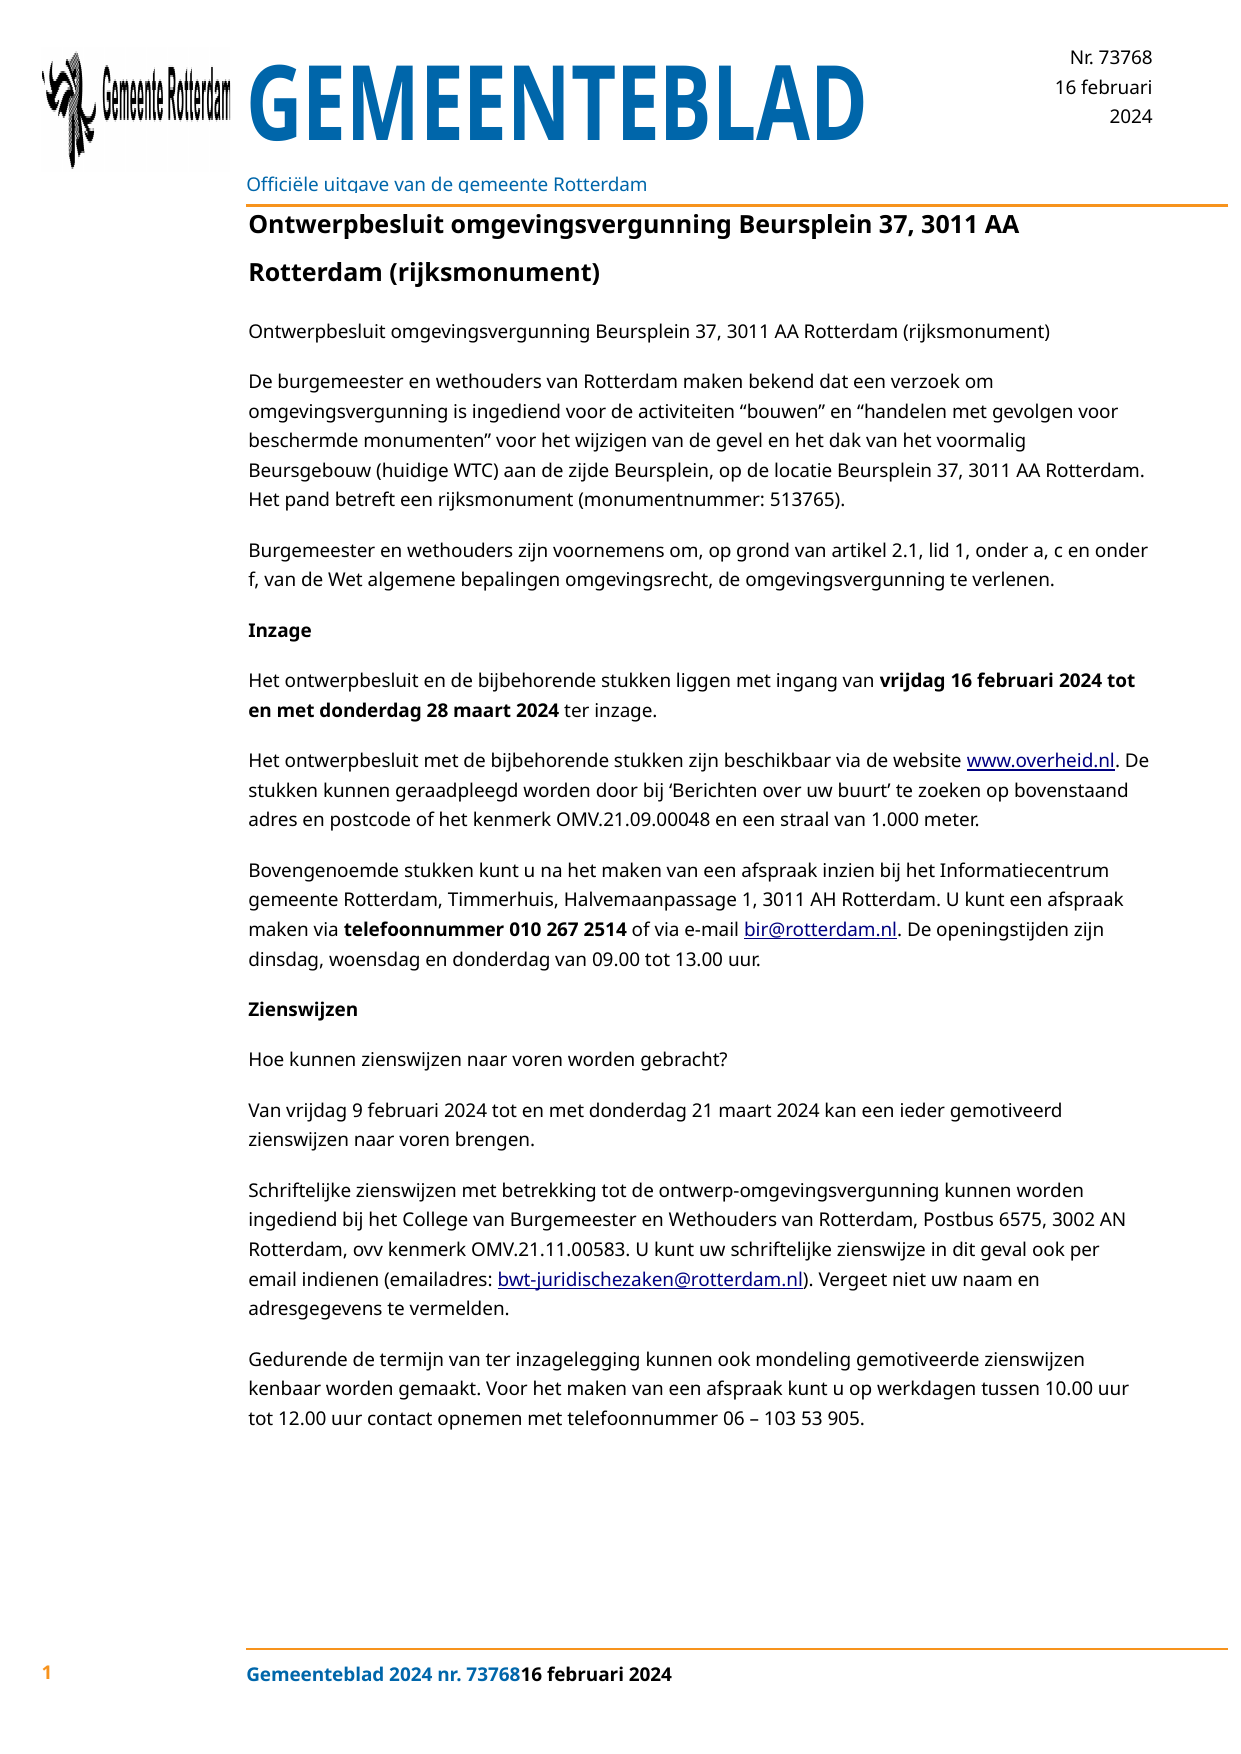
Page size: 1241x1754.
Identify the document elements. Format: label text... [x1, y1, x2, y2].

text Van vrijdag 9 februari 2024 tot en met donderdag 21 maart 2024 kan een ieder gemotiveerd zienswijzen naar voren brengen. [248, 1097, 1152, 1152]
text Ontwerpbesluit omgevingsvergunning Beursplein 37, 3011 AA Rotterdam (rijksmonument) [248, 207, 1152, 288]
text Gedurende de termijn van ter inzagelegging kunnen ook mondeling gemotiveerde zienswijzen kenbaar worden gemaakt. Voor het maken van een afspraak kunt u op werkdagen tussen 10.00 uur tot 12.00 uur contact opnemen met telefoonnummer 06 – 103 53 905. [248, 1346, 1152, 1431]
text Inzage [248, 617, 1152, 643]
text Ontwerpbesluit omgevingsvergunning Beursplein 37, 3011 AA Rotterdam (rijksmonument) [248, 318, 1152, 344]
text Hoe kunnen zienswijzen naar voren worden gebracht? [248, 1047, 1152, 1072]
text Bovengenoemde stukken kunt u na het maken van een afspraak inzien bij het Informatiecentrum gemeente Rotterdam, Timmerhuis, Halvemaanpassage 1, 3011 AH Rotterdam. U kunt een afspraak maken via telefoonnummer 010 267 2514 of via e-mail bir@rotterdam.nl. De openingstijden zijn dinsdag, woensdag en donderdag van 09.00 tot 13.00 uur. [248, 857, 1152, 972]
text Schriftelijke zienswijzen met betrekking tot de ontwerp-omgevingsvergunning kunnen worden ingediend bij het College van Burgemeester en Wethouders van Rotterdam, Postbus 6575, 3002 AN Rotterdam, ovv kenmerk OMV.21.11.00583. U kunt uw schriftelijke zienswijze in dit geval ook per email indienen (emailadres: bwt-juridischezaken@rotterdam.nl). Vergeet niet uw naam en adresgegevens te vermelden. [248, 1177, 1152, 1321]
text Burgemeester en wethouders zijn voornemens om, op grond van artikel 2.1, lid 1, onder a, c en onder f, van de Wet algemene bepalingen omgevingsrecht, de omgevingsvergunning te verlenen. [248, 537, 1152, 592]
text De burgemeester en wethouders van Rotterdam maken bekend dat een verzoek om omgevingsvergunning is ingediend voor de activiteiten “bouwen” en “handelen met gevolgen voor beschermde monumenten” voor het wijzigen van de gevel en het dak van het voormalig Beursgebouw (huidige WTC) aan de zijde Beursplein, op de locatie Beursplein 37, 3011 AA Rotterdam. Het pand betreft een rijksmonument (monumentnummer: 513765). [248, 368, 1152, 512]
picture [41, 47, 231, 172]
text Het ontwerpbesluit met de bijbehorende stukken zijn beschikbaar via de website www.overheid.nl. De stukken kunnen geraadpleegd worden door bij ‘Berichten over uw buurt’ te zoeken op bovenstaand adres en postcode of het kenmerk OMV.21.09.00048 en een straal van 1.000 meter. [248, 747, 1152, 832]
text Het ontwerpbesluit en de bijbehorende stukken liggen met ingang van vrijdag 16 februari 2024 tot en met donderdag 28 maart 2024 ter inzage. [248, 667, 1152, 723]
text Zienswijzen [248, 996, 1152, 1022]
